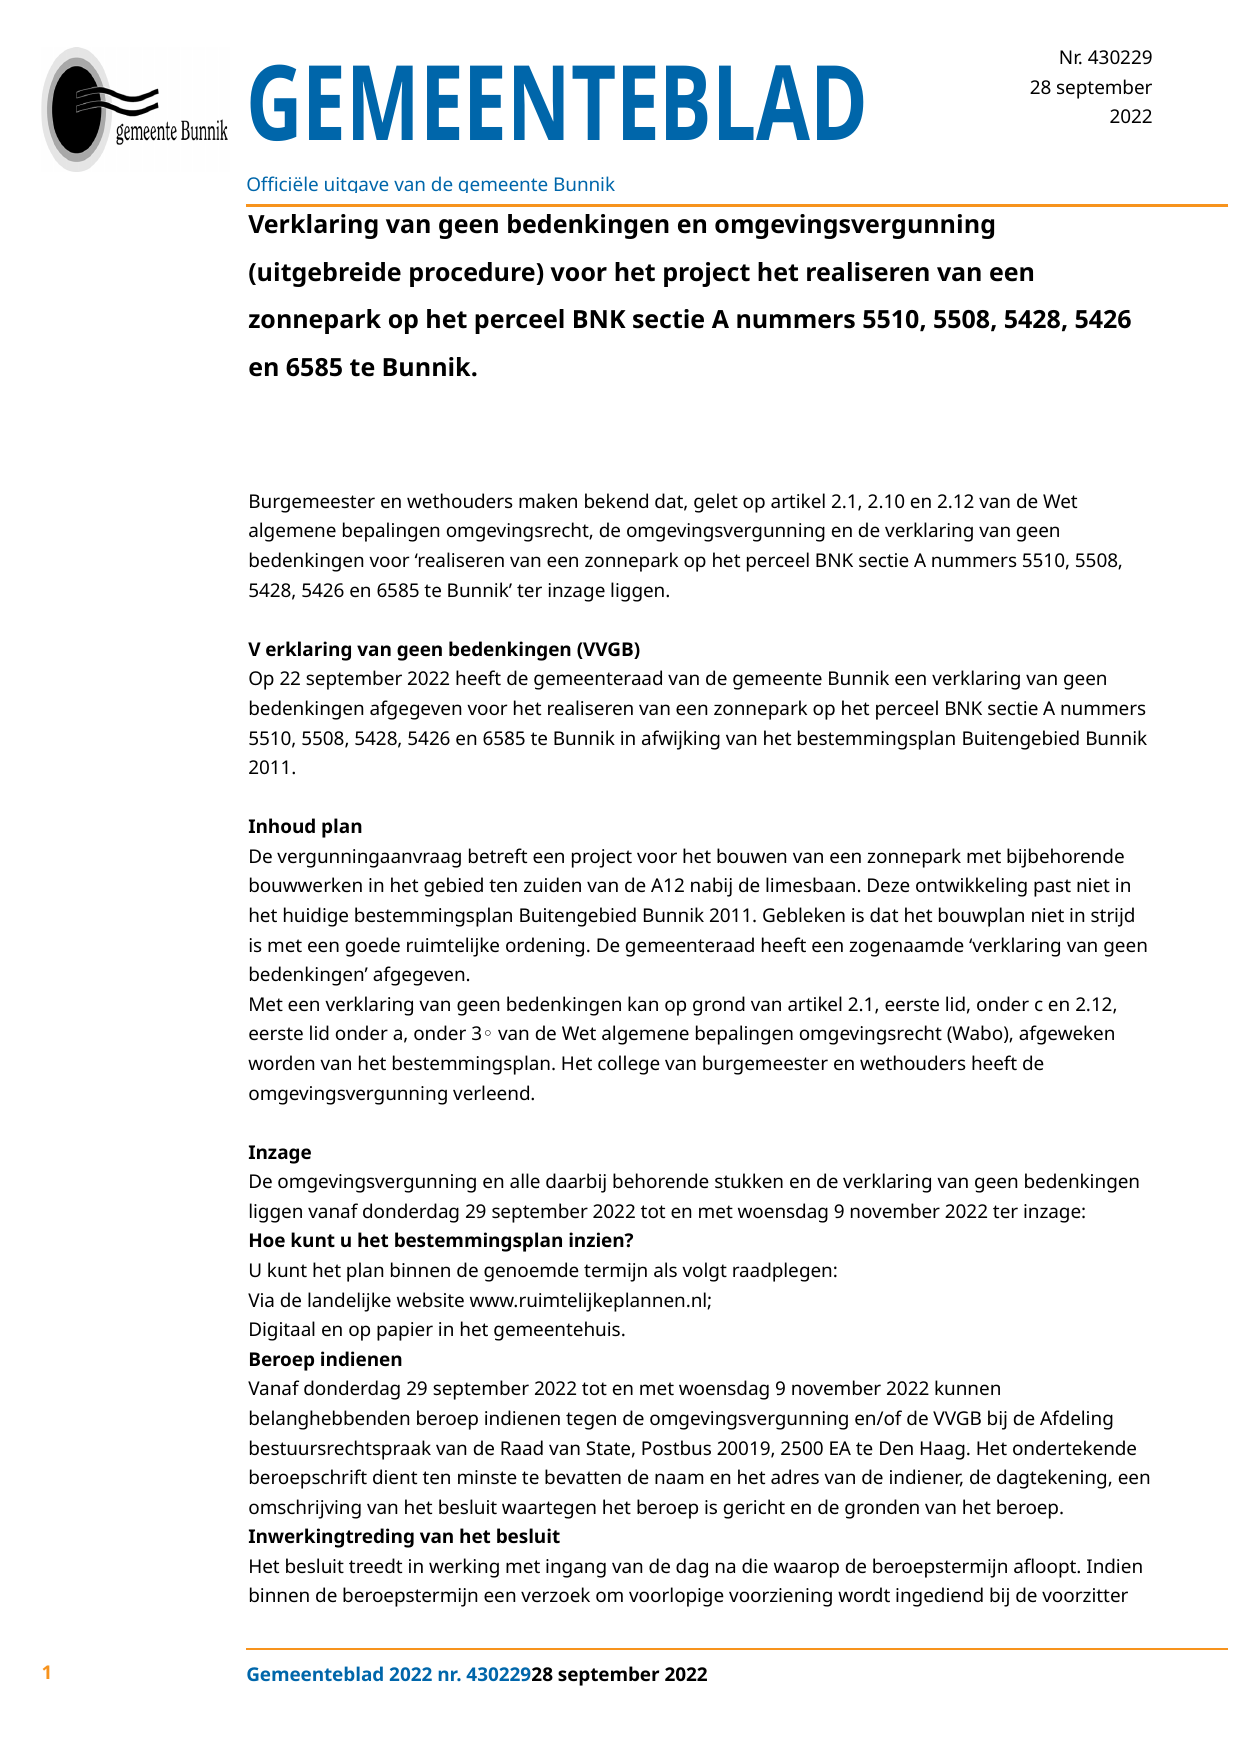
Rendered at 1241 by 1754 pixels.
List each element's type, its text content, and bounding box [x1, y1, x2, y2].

text Verklaring van geen bedenkingen en omgevingsvergunning (uitgebreide procedure) voor het project het realiseren van een zonnepark op het perceel BNK sectie A nummers 5510, 5508, 5428, 5426 en 6585 te Bunnik. [248, 207, 1152, 384]
text Inhoud plan [248, 813, 1152, 839]
text Inwerkingtreding van het besluit [248, 1523, 1152, 1549]
picture [41, 47, 231, 172]
text Hoe kunt u het bestemmingsplan inzien? [248, 1228, 1152, 1253]
text Beroep indienen [248, 1346, 1152, 1372]
text Digitaal en op papier in het gemeentehuis. [248, 1316, 1152, 1342]
text De vergunningaanvraag betreft een project voor het bouwen van een zonnepark met bijbehorende bouwwerken in het gebied ten zuiden van de A12 nabij de limesbaan. Deze ontwikkeling past niet in het huidige bestemmingsplan Buitengebied Bunnik 2011. Gebleken is dat het bouwplan niet in strijd is met een goede ruimtelijke ordening. De gemeenteraad heeft een zogenaamde ‘verklaring van geen bedenkingen’ afgegeven. [248, 843, 1152, 987]
text V erklaring van geen bedenkingen (VVGB) [248, 636, 1152, 662]
text Burgemeester en wethouders maken bekend dat, gelet op artikel 2.1, 2.10 en 2.12 van de Wet algemene bepalingen omgevingsrecht, de omgevingsvergunning en de verklaring van geen bedenkingen voor ‘realiseren van een zonnepark op het perceel BNK sectie A nummers 5510, 5508, 5428, 5426 en 6585 te Bunnik’ ter inzage liggen. [248, 488, 1152, 603]
text Op 22 september 2022 heeft de gemeenteraad van de gemeente Bunnik een verklaring van geen bedenkingen afgegeven voor het realiseren van een zonnepark op het perceel BNK sectie A nummers 5510, 5508, 5428, 5426 en 6585 te Bunnik in afwijking van het bestemmingsplan Buitengebied Bunnik 2011. [248, 666, 1152, 780]
text U kunt het plan binnen de genoemde termijn als volgt raadplegen: [248, 1257, 1152, 1283]
text Met een verklaring van geen bedenkingen kan op grond van artikel 2.1, eerste lid, onder c en 2.12, eerste lid onder a, onder 3◦ van de Wet algemene bepalingen omgevingsrecht (Wabo), afgeweken worden van het bestemmingsplan. Het college van burgemeester en wethouders heeft de omgevingsvergunning verleend. [248, 991, 1152, 1106]
text Inzage [248, 1139, 1152, 1165]
text Het besluit treedt in werking met ingang van de dag na die waarop de beroepstermijn afloopt. Indien binnen de beroepstermijn een verzoek om voorlopige voorziening wordt ingediend bij de voorzitter [248, 1553, 1152, 1608]
text De omgevingsvergunning en alle daarbij behorende stukken en de verklaring van geen bedenkingen liggen vanaf donderdag 29 september 2022 tot en met woensdag 9 november 2022 ter inzage: [248, 1168, 1152, 1224]
text Via de landelijke website www.ruimtelijkeplannen.nl; [248, 1287, 1152, 1313]
text Vanaf donderdag 29 september 2022 tot en met woensdag 9 november 2022 kunnen belanghebbenden beroep indienen tegen de omgevingsvergunning en/of de VVGB bij de Afdeling bestuursrechtspraak van de Raad van State, Postbus 20019, 2500 EA te Den Haag. Het ondertekende beroepschrift dient ten minste te bevatten de naam en het adres van de indiener, de dagtekening, een omschrijving van het besluit waartegen het beroep is gericht en de gronden van het beroep. [248, 1376, 1152, 1520]
